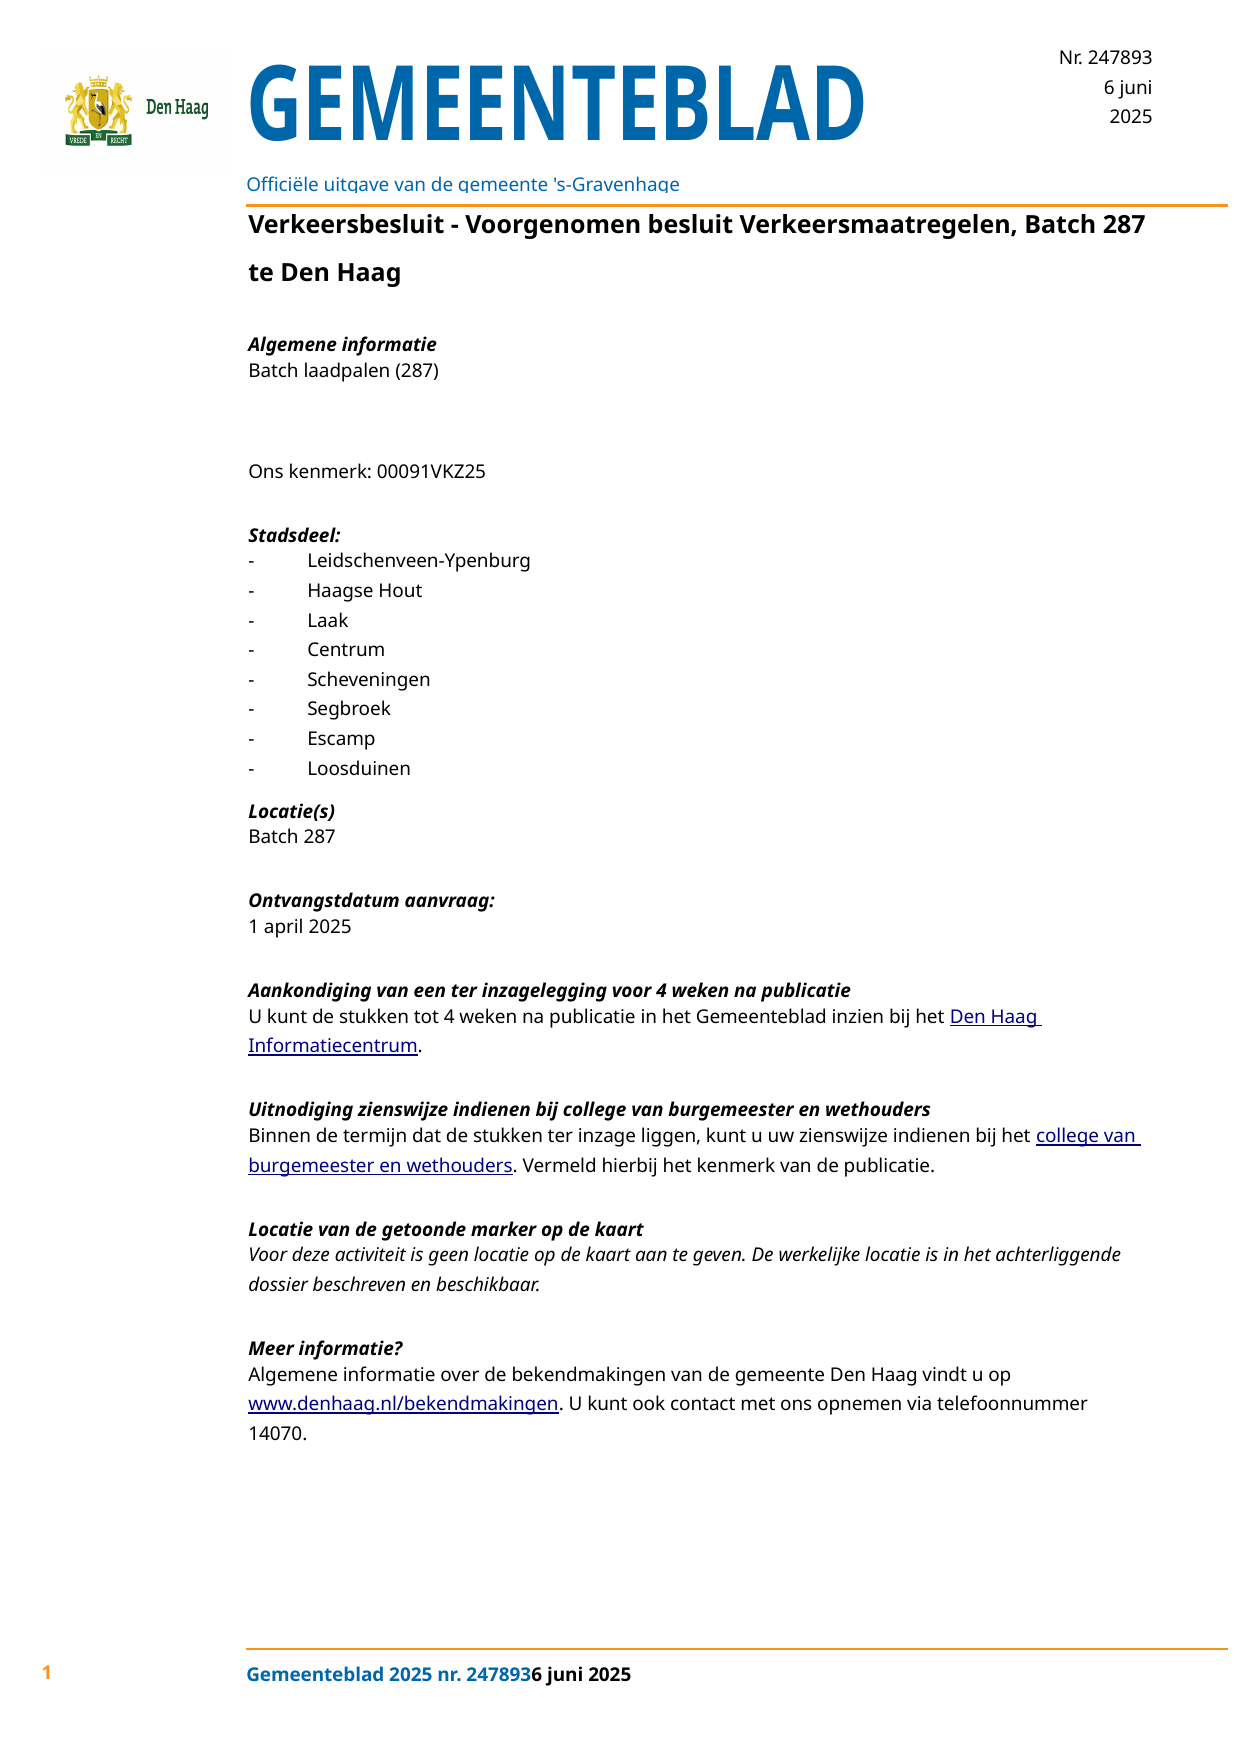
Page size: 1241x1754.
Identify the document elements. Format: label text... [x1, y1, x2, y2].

text Locatie van de getoonde marker op de kaart [248, 1216, 1152, 1242]
text U kunt de stukken tot 4 weken na publicatie in het Gemeenteblad inzien bij het Den Haag Informatiecentrum. [248, 1003, 1152, 1058]
picture [41, 47, 231, 172]
text Voor deze activiteit is geen locatie op de kaart aan te geven. De werkelijke locatie is in het achterliggende dossier beschreven en beschikbaar. [248, 1242, 1152, 1297]
text Stadsdeel: [248, 522, 1152, 548]
text Ons kenmerk: 00091VKZ25 [248, 458, 1152, 484]
text Aankondiging van een ter inzagelegging voor 4 weken na publicatie [248, 977, 1152, 1003]
list Escamp [248, 725, 1152, 751]
text Binnen de termijn dat de stukken ter inzage liggen, kunt u uw zienswijze indienen bij het college van burgemeester en wethouders. Vermeld hierbij het kenmerk van de publicatie. [248, 1122, 1152, 1178]
list Loosduinen [248, 755, 1152, 781]
text Meer informatie? [248, 1335, 1152, 1361]
text Locatie(s) [248, 798, 1152, 824]
list Centrum [248, 636, 1152, 662]
list Segbroek [248, 696, 1152, 721]
text Batch 287 [248, 824, 1152, 849]
text Ontvangstdatum aanvraag: [248, 888, 1152, 913]
list Haagse Hout [248, 577, 1152, 603]
text Batch laadpalen (287) [248, 357, 1152, 383]
list Laak [248, 607, 1152, 633]
text Uitnodiging zienswijze indienen bij college van burgemeester en wethouders [248, 1097, 1152, 1122]
text Algemene informatie over de bekendmakingen van de gemeente Den Haag vindt u op www.denhaag.nl/bekendmakingen. U kunt ook contact met ons opnemen via telefoonnummer 14070. [248, 1361, 1152, 1446]
text Algemene informatie [248, 331, 1152, 357]
text Verkeersbesluit - Voorgenomen besluit Verkeersmaatregelen, Batch 287 te Den Haag [248, 207, 1152, 288]
list Scheveningen [248, 666, 1152, 692]
list Leidschenveen-Ypenburg [248, 548, 1152, 573]
text 1 april 2025 [248, 913, 1152, 939]
